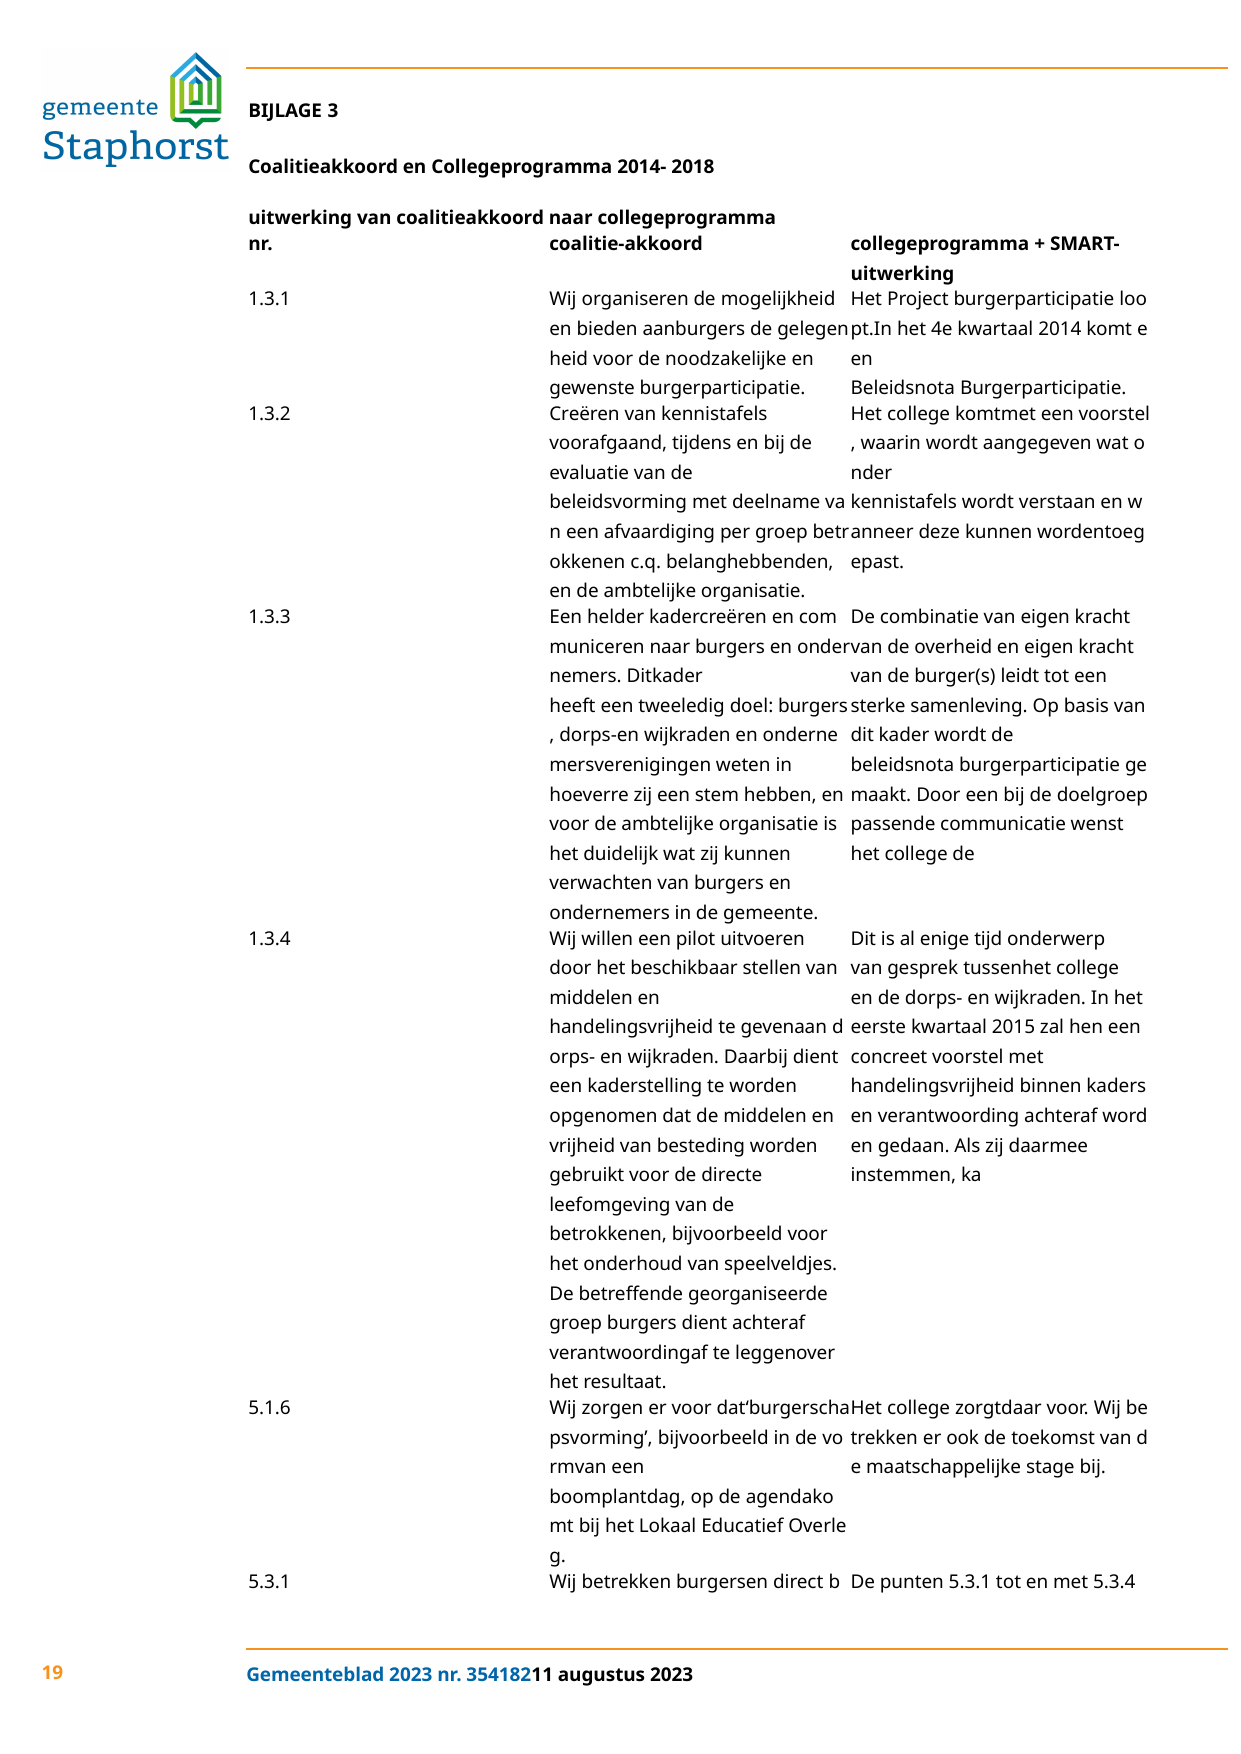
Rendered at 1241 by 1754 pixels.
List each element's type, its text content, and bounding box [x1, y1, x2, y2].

table_cell 1.3.3 [248, 603, 549, 925]
table_cell Het college zorgtdaar voor. Wij betrekken er ook de toekomst van de maatschappelijke stage bij. [850, 1394, 1152, 1568]
text BIJLAGE 3 [248, 95, 1152, 123]
table_cell [248, 179, 549, 204]
table_cell Het college komtmet een voorstel, waarin wordt aangegeven wat onder kennistafels wordt verstaan en wanneer deze kunnen wordentoegepast. [850, 400, 1152, 603]
table_cell [850, 205, 1152, 230]
table_cell Wij zorgen er voor dat‘burgerschapsvorming’, bijvoorbeeld in de vormvan een boomplantdag, op de agendakomt bij het Lokaal Educatief Overleg. [549, 1394, 850, 1568]
table_cell 1.3.1 [248, 286, 549, 400]
table_cell nr. [248, 230, 549, 286]
table_cell Wij organiseren de mogelijkheid en bieden aanburgers de gelegenheid voor de noodzakelijke en gewenste burgerparticipatie. [549, 286, 850, 400]
table_cell Dit is al enige tijd onderwerp van gesprek tussenhet college en de dorps- en wijkraden. In het eerste kwartaal 2015 zal hen een concreet voorstel met handelingsvrijheid binnen kadersen verantwoording achteraf worden gedaan. Als zij daarmee instemmen, ka [850, 925, 1152, 1394]
table_header Coalitieakkoord en Collegeprogramma 2014- 2018 [248, 153, 1152, 179]
picture [41, 47, 231, 172]
table_cell [850, 179, 1152, 204]
table_cell 5.1.6 [248, 1394, 549, 1568]
table_cell Het Project burgerparticipatie loopt.In het 4e kwartaal 2014 komt een Beleidsnota Burgerparticipatie. [850, 286, 1152, 400]
table_cell 1.3.2 [248, 400, 549, 603]
table_cell collegeprogramma + SMART-uitwerking [850, 230, 1152, 286]
table_cell Wij willen een pilot uitvoeren door het beschikbaar stellen van middelen en handelingsvrijheid te gevenaan dorps- en wijkraden. Daarbij dient een kaderstelling te worden opgenomen dat de middelen en vrijheid van besteding worden gebruikt voor de directe leefomgeving van de betrokkenen, bijvoorbeeld voor het onderhoud van speelveldjes. De betreffende georganiseerde groep burgers dient achteraf verantwoordingaf te leggenover het resultaat. [549, 925, 850, 1394]
table_cell [549, 179, 850, 204]
table_cell De punten 5.3.1 tot en met 5.3.4 [850, 1568, 1152, 1594]
table_cell Een helder kadercreëren en communiceren naar burgers en ondernemers. Ditkader heeft een tweeledig doel: burgers, dorps-en wijkraden en ondernemersverenigingen weten in hoeverre zij een stem hebben, en voor de ambtelijke organisatie is het duidelijk wat zij kunnen verwachten van burgers en ondernemers in de gemeente. [549, 603, 850, 925]
table_cell Creëren van kennistafels voorafgaand, tijdens en bij de evaluatie van de beleidsvorming met deelname van een afvaardiging per groep betrokkenen c.q. belanghebbenden, en de ambtelijke organisatie. [549, 400, 850, 603]
table_cell uitwerking van coalitieakkoord naar collegeprogramma [248, 205, 850, 230]
table_cell Wij betrekken burgersen direct b [549, 1568, 850, 1594]
table_cell 1.3.4 [248, 925, 549, 1394]
table_cell coalitie-akkoord [549, 230, 850, 286]
table_cell De combinatie van eigen kracht van de overheid en eigen kracht van de burger(s) leidt tot een sterke samenleving. Op basis van dit kader wordt de beleidsnota burgerparticipatie gemaakt. Door een bij de doelgroep passende communicatie wenst het college de [850, 603, 1152, 925]
table_cell 5.3.1 [248, 1568, 549, 1594]
